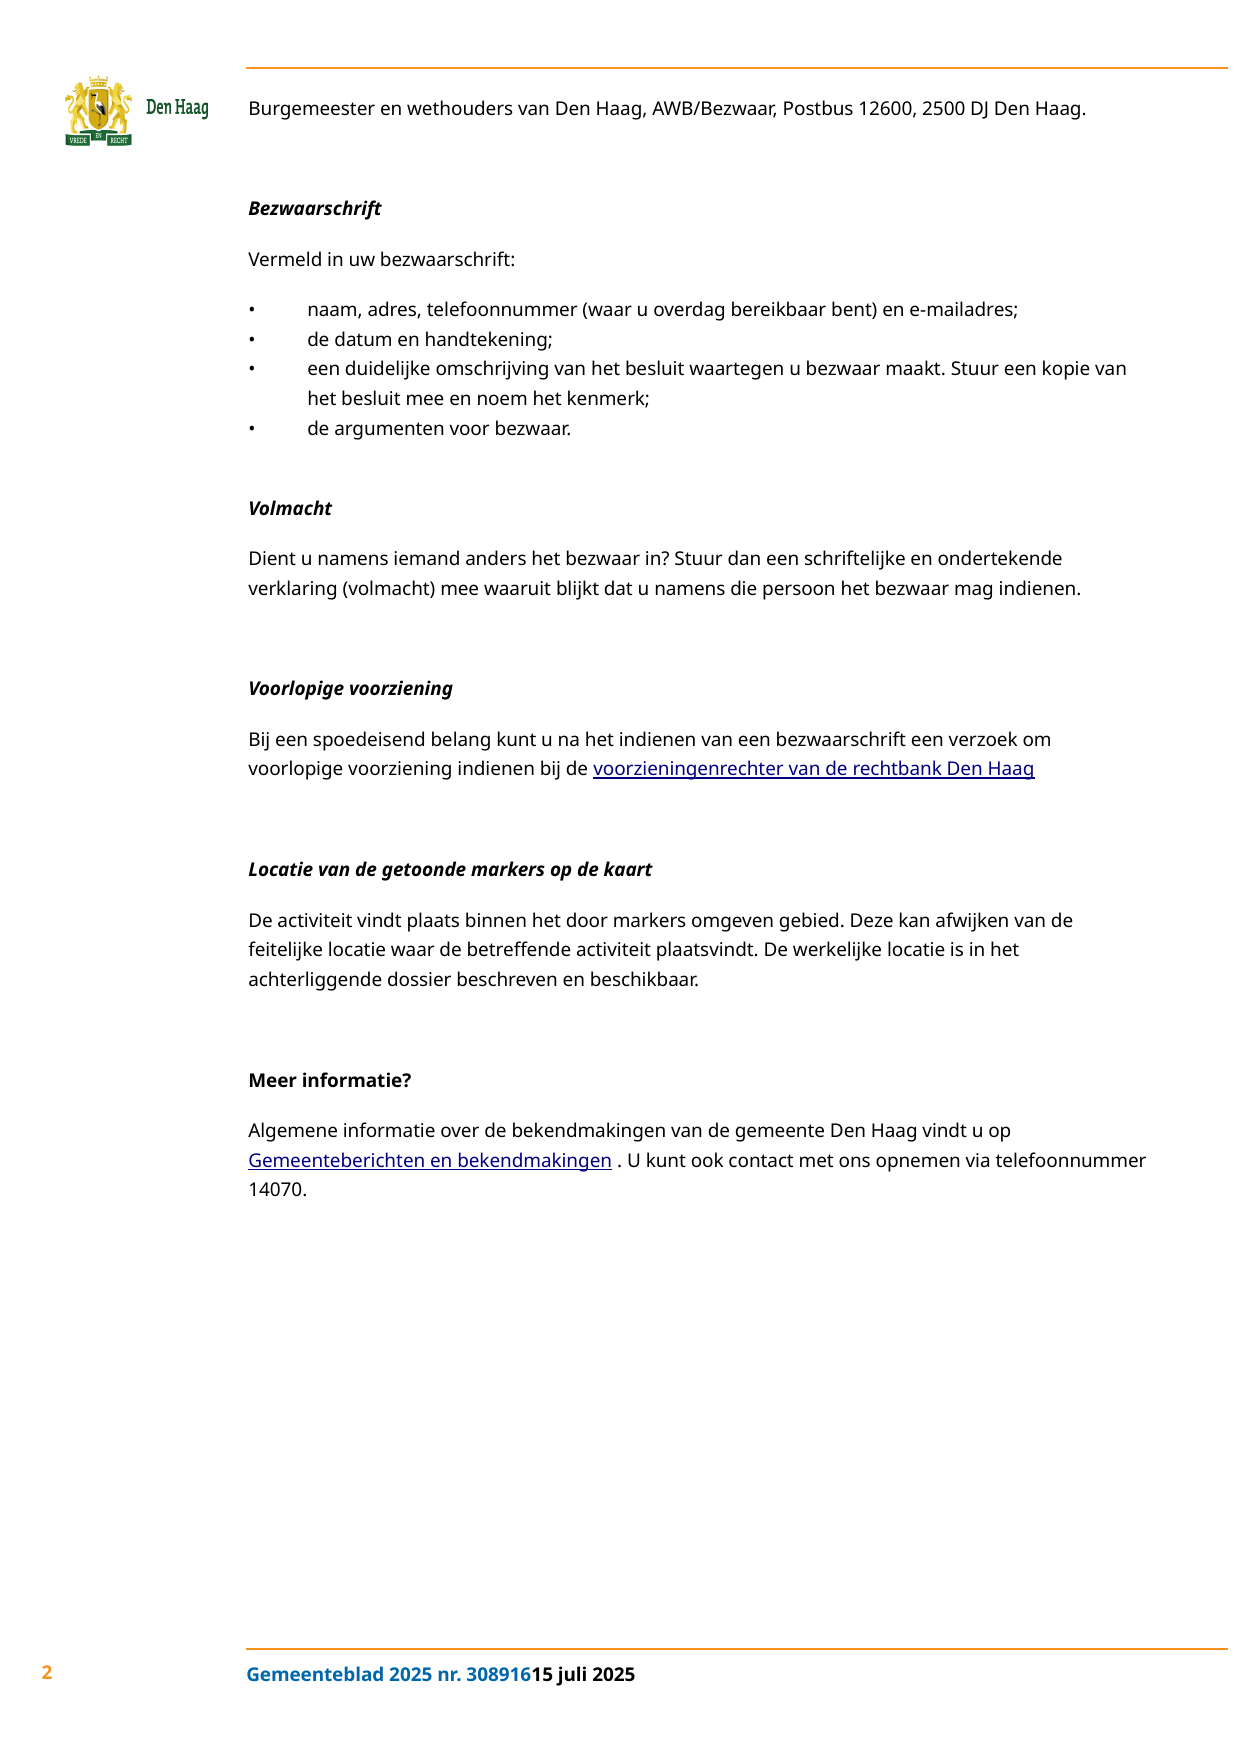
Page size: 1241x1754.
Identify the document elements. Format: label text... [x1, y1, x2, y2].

text Meer informatie? [248, 1067, 1152, 1093]
list een duidelijke omschrijving van het besluit waartegen u bezwaar maakt. Stuur een kopie van het besluit mee en noem het kenmerk; [248, 356, 1152, 411]
text Algemene informatie over de bekendmakingen van de gemeente Den Haag vindt u op Gemeenteberichten en bekendmakingen . U kunt ook contact met ons opnemen via telefoonnummer 14070. [248, 1117, 1152, 1202]
text Burgemeester en wethouders van Den Haag, AWB/Bezwaar, Postbus 12600, 2500 DJ Den Haag. [248, 95, 1152, 121]
text Voorlopige voorziening [248, 676, 1152, 701]
text De activiteit vindt plaats binnen het door markers omgeven gebied. Deze kan afwijken van de feitelijke locatie waar de betreffende activiteit plaatsvindt. De werkelijke locatie is in het achterliggende dossier beschreven en beschikbaar. [248, 907, 1152, 992]
text Vermeld in uw bezwaarschrift: [248, 246, 1152, 272]
list naam, adres, telefoonnummer (waar u overdag bereikbaar bent) en e-mailadres; [248, 296, 1152, 322]
text Locatie van de getoonde markers op de kaart [248, 856, 1152, 882]
list de argumenten voor bezwaar. [248, 415, 1152, 441]
text Volmacht [248, 495, 1152, 521]
text Bij een spoedeisend belang kunt u na het indienen van een bezwaarschrift een verzoek om voorlopige voorziening indienen bij de voorzieningenrechter van de rechtbank Den Haag [248, 726, 1152, 781]
picture [41, 47, 231, 172]
list de datum en handtekening; [248, 326, 1152, 352]
text Dient u namens iemand anders het bezwaar in? Stuur dan een schriftelijke en ondertekende verklaring (volmacht) mee waaruit blijkt dat u namens die persoon het bezwaar mag indienen. [248, 545, 1152, 601]
text Bezwaarschrift [248, 196, 1152, 221]
